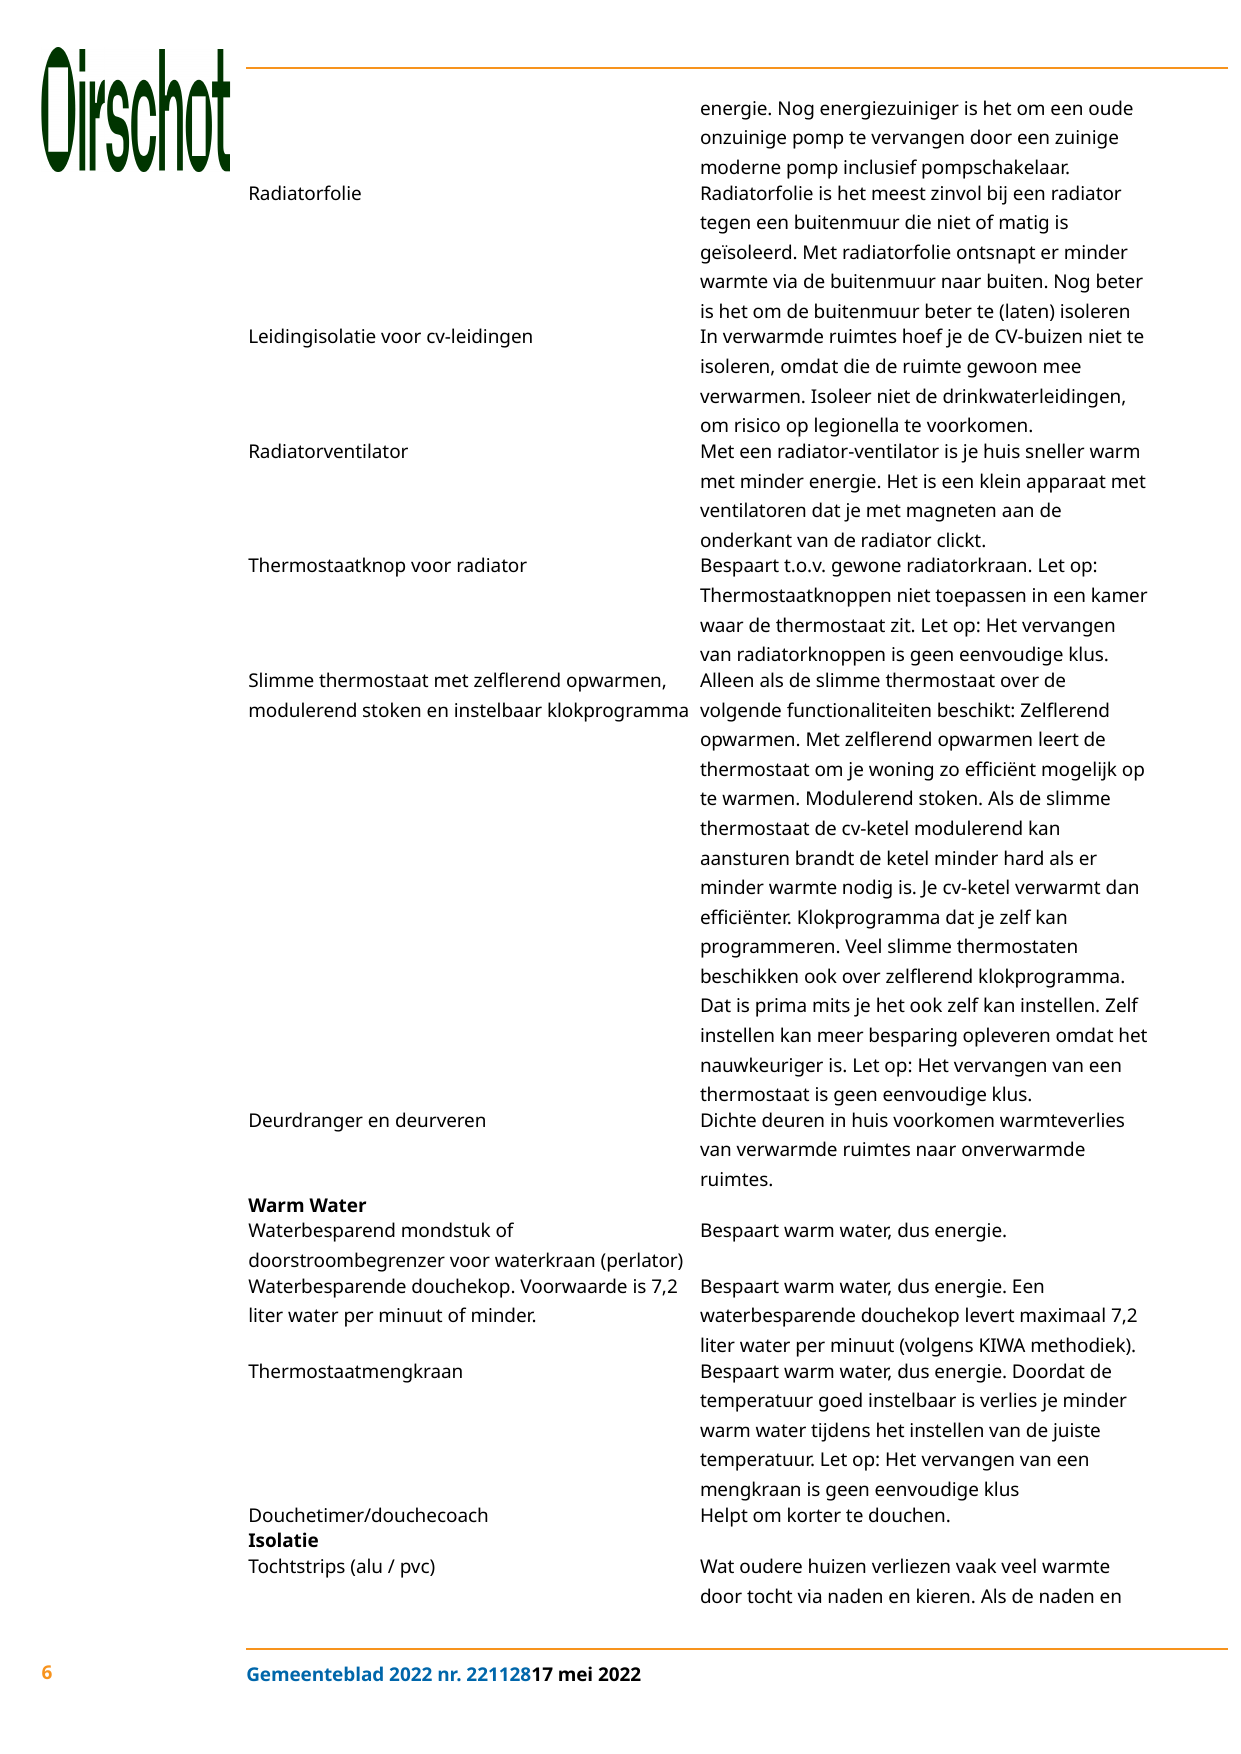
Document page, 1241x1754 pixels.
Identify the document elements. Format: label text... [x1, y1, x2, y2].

picture [41, 47, 231, 172]
table_cell Thermostaatmengkraan [248, 1358, 700, 1502]
table_cell Helpt om korter te douchen. [700, 1502, 1152, 1528]
table_cell Alleen als de slimme thermostaat over de volgende functionaliteiten beschikt: Zelflerend opwarmen. Met zelflerend opwarmen leert de thermostaat om je woning zo efficiënt mogelijk op te warmen. Modulerend stoken. Als de slimme thermostaat de cv-ketel modulerend kan aansturen brandt de ketel minder hard als er minder warmte nodig is. Je cv-ketel verwarmt dan efficiënter. Klokprogramma dat je zelf kan programmeren. Veel slimme thermostaten beschikken ook over zelflerend klokprogramma. Dat is prima mits je het ook zelf kan instellen. Zelf instellen kan meer besparing opleveren omdat het nauwkeuriger is. Let op: Het vervangen van een thermostaat is geen eenvoudige klus. [700, 667, 1152, 1107]
table_cell [248, 95, 700, 180]
table_cell [700, 1528, 1152, 1553]
table_cell Isolatie [248, 1528, 700, 1553]
table_cell [700, 1192, 1152, 1218]
table_cell Slimme thermostaat met zelflerend opwarmen, modulerend stoken en instelbaar klokprogramma [248, 667, 700, 1107]
table_cell Leidingisolatie voor cv-leidingen [248, 324, 700, 438]
table_cell Radiatorfolie [248, 180, 700, 324]
table_cell Met een radiator-ventilator is je huis sneller warm met minder energie. Het is een klein apparaat met ventilatoren dat je met magneten aan de onderkant van de radiator clickt. [700, 438, 1152, 553]
table_cell Warm Water [248, 1192, 700, 1218]
table_cell Radiatorventilator [248, 438, 700, 553]
table_cell Wat oudere huizen verliezen vaak veel warmte door tocht via naden en kieren. Als de naden en [700, 1554, 1152, 1609]
table_cell Bespaart t.o.v. gewone radiatorkraan. Let op: Thermostaatknoppen niet toepassen in een kamer waar de thermostaat zit. Let op: Het vervangen van radiatorknoppen is geen eenvoudige klus. [700, 553, 1152, 667]
table_cell Thermostaatknop voor radiator [248, 553, 700, 667]
table_cell Radiatorfolie is het meest zinvol bij een radiator tegen een buitenmuur die niet of matig is geïsoleerd. Met radiatorfolie ontsnapt er minder warmte via de buitenmuur naar buiten. Nog beter is het om de buitenmuur beter te (laten) isoleren [700, 180, 1152, 324]
table_cell Bespaart warm water, dus energie. Een waterbesparende douchekop levert maximaal 7,2 liter water per minuut (volgens KIWA methodiek). [700, 1273, 1152, 1358]
table_cell Douchetimer/douchecoach [248, 1502, 700, 1528]
table_cell Waterbesparend mondstuk of doorstroombegrenzer voor waterkraan (perlator) [248, 1218, 700, 1273]
table_cell Deurdranger en deurveren [248, 1107, 700, 1192]
table_cell Waterbesparende douchekop. Voorwaarde is 7,2 liter water per minuut of minder. [248, 1273, 700, 1358]
table_cell energie. Nog energiezuiniger is het om een oude onzuinige pomp te vervangen door een zuinige moderne pomp inclusief pompschakelaar. [700, 95, 1152, 180]
table_cell In verwarmde ruimtes hoef je de CV-buizen niet te isoleren, omdat die de ruimte gewoon mee verwarmen. Isoleer niet de drinkwaterleidingen, om risico op legionella te voorkomen. [700, 324, 1152, 438]
table_cell Tochtstrips (alu / pvc) [248, 1554, 700, 1609]
table_cell Dichte deuren in huis voorkomen warmteverlies van verwarmde ruimtes naar onverwarmde ruimtes. [700, 1107, 1152, 1192]
table_cell Bespaart warm water, dus energie. [700, 1218, 1152, 1273]
table_cell Bespaart warm water, dus energie. Doordat de temperatuur goed instelbaar is verlies je minder warm water tijdens het instellen van de juiste temperatuur. Let op: Het vervangen van een mengkraan is geen eenvoudige klus [700, 1358, 1152, 1502]
